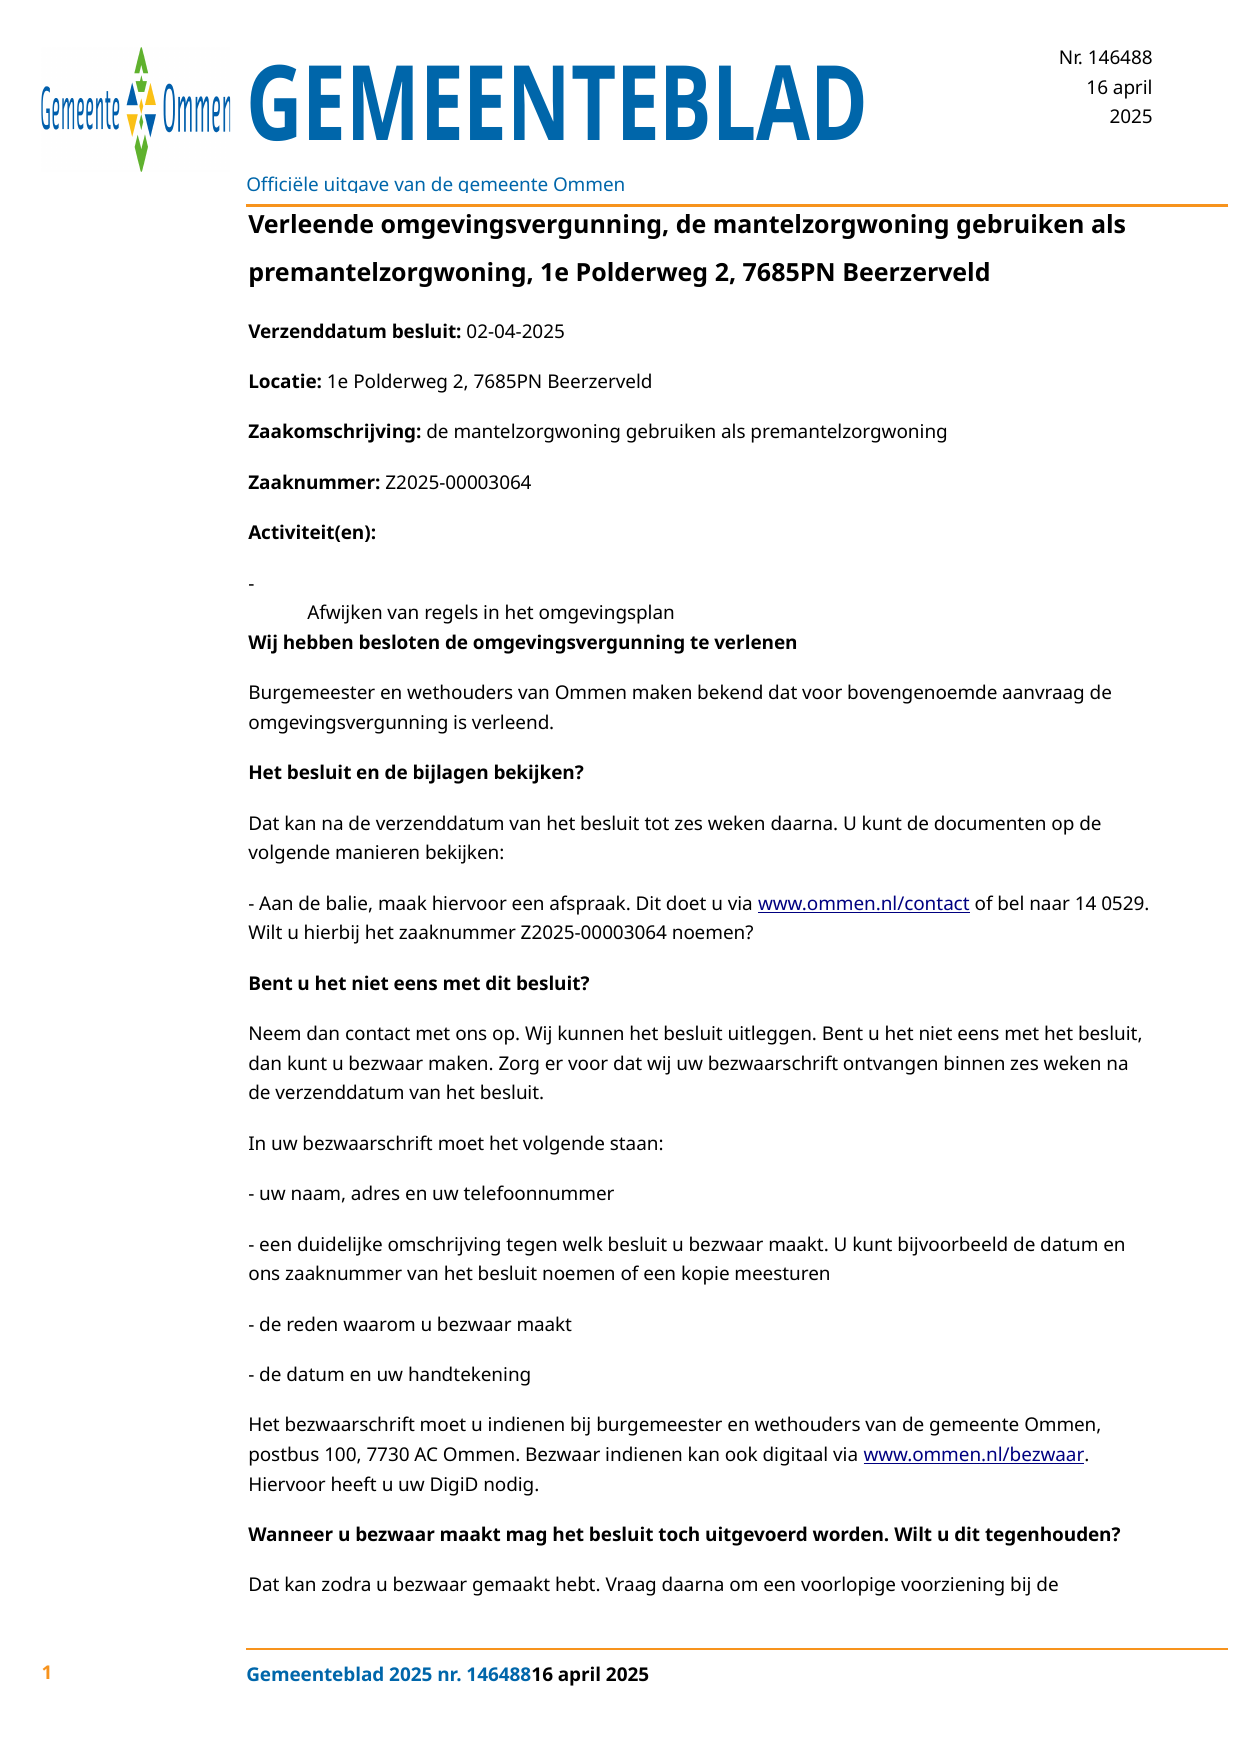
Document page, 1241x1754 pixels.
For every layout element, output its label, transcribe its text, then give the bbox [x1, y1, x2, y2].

text Zaaknummer: Z2025-00003064 [248, 469, 1152, 495]
text Verzenddatum besluit: 02-04-2025 [248, 318, 1152, 344]
text Activiteit(en): [248, 519, 1152, 545]
text Het besluit en de bijlagen bekijken? [248, 759, 1152, 785]
text Burgemeester en wethouders van Ommen maken bekend dat voor bovengenoemde aanvraag de omgevingsvergunning is verleend. [248, 679, 1152, 735]
list Afwijken van regels in het omgevingsplan [248, 599, 1152, 625]
text Wij hebben besloten de omgevingsvergunning te verlenen [248, 629, 1152, 655]
text - uw naam, adres en uw telefoonnummer [248, 1180, 1152, 1206]
text - een duidelijke omschrijving tegen welk besluit u bezwaar maakt. U kunt bijvoorbeeld de datum en ons zaaknummer van het besluit noemen of een kopie meesturen [248, 1231, 1152, 1286]
text Wanneer u bezwaar maakt mag het besluit toch uitgevoerd worden. Wilt u dit tegenhouden? [248, 1521, 1152, 1547]
text In uw bezwaarschrift moet het volgende staan: [248, 1130, 1152, 1156]
text - Aan de balie, maak hiervoor een afspraak. Dit doet u via www.ommen.nl/contact of bel naar 14 0529. Wilt u hierbij het zaaknummer Z2025-00003064 noemen? [248, 890, 1152, 945]
text Dat kan na de verzenddatum van het besluit tot zes weken daarna. U kunt de documenten op de volgende manieren bekijken: [248, 810, 1152, 865]
text Het bezwaarschrift moet u indienen bij burgemeester en wethouders van de gemeente Ommen, postbus 100, 7730 AC Ommen. Bezwaar indienen kan ook digitaal via www.ommen.nl/bezwaar. Hiervoor heeft u uw DigiD nodig. [248, 1412, 1152, 1497]
text Bent u het niet eens met dit besluit? [248, 970, 1152, 996]
text - de reden waarom u bezwaar maakt [248, 1311, 1152, 1337]
text Dat kan zodra u bezwaar gemaakt hebt. Vraag daarna om een voorlopige voorziening bij de [248, 1572, 1152, 1597]
text Locatie: 1e Polderweg 2, 7685PN Beerzerveld [248, 368, 1152, 394]
text - de datum en uw handtekening [248, 1361, 1152, 1387]
text Zaakomschrijving: de mantelzorgwoning gebruiken als premantelzorgwoning [248, 419, 1152, 444]
picture [41, 47, 231, 172]
text Neem dan contact met ons op. Wij kunnen het besluit uitleggen. Bent u het niet eens met het besluit, dan kunt u bezwaar maken. Zorg er voor dat wij uw bezwaarschrift ontvangen binnen zes weken na de verzenddatum van het besluit. [248, 1020, 1152, 1105]
text Verleende omgevingsvergunning, de mantelzorgwoning gebruiken als premantelzorgwoning, 1e Polderweg 2, 7685PN Beerzerveld [248, 207, 1152, 288]
